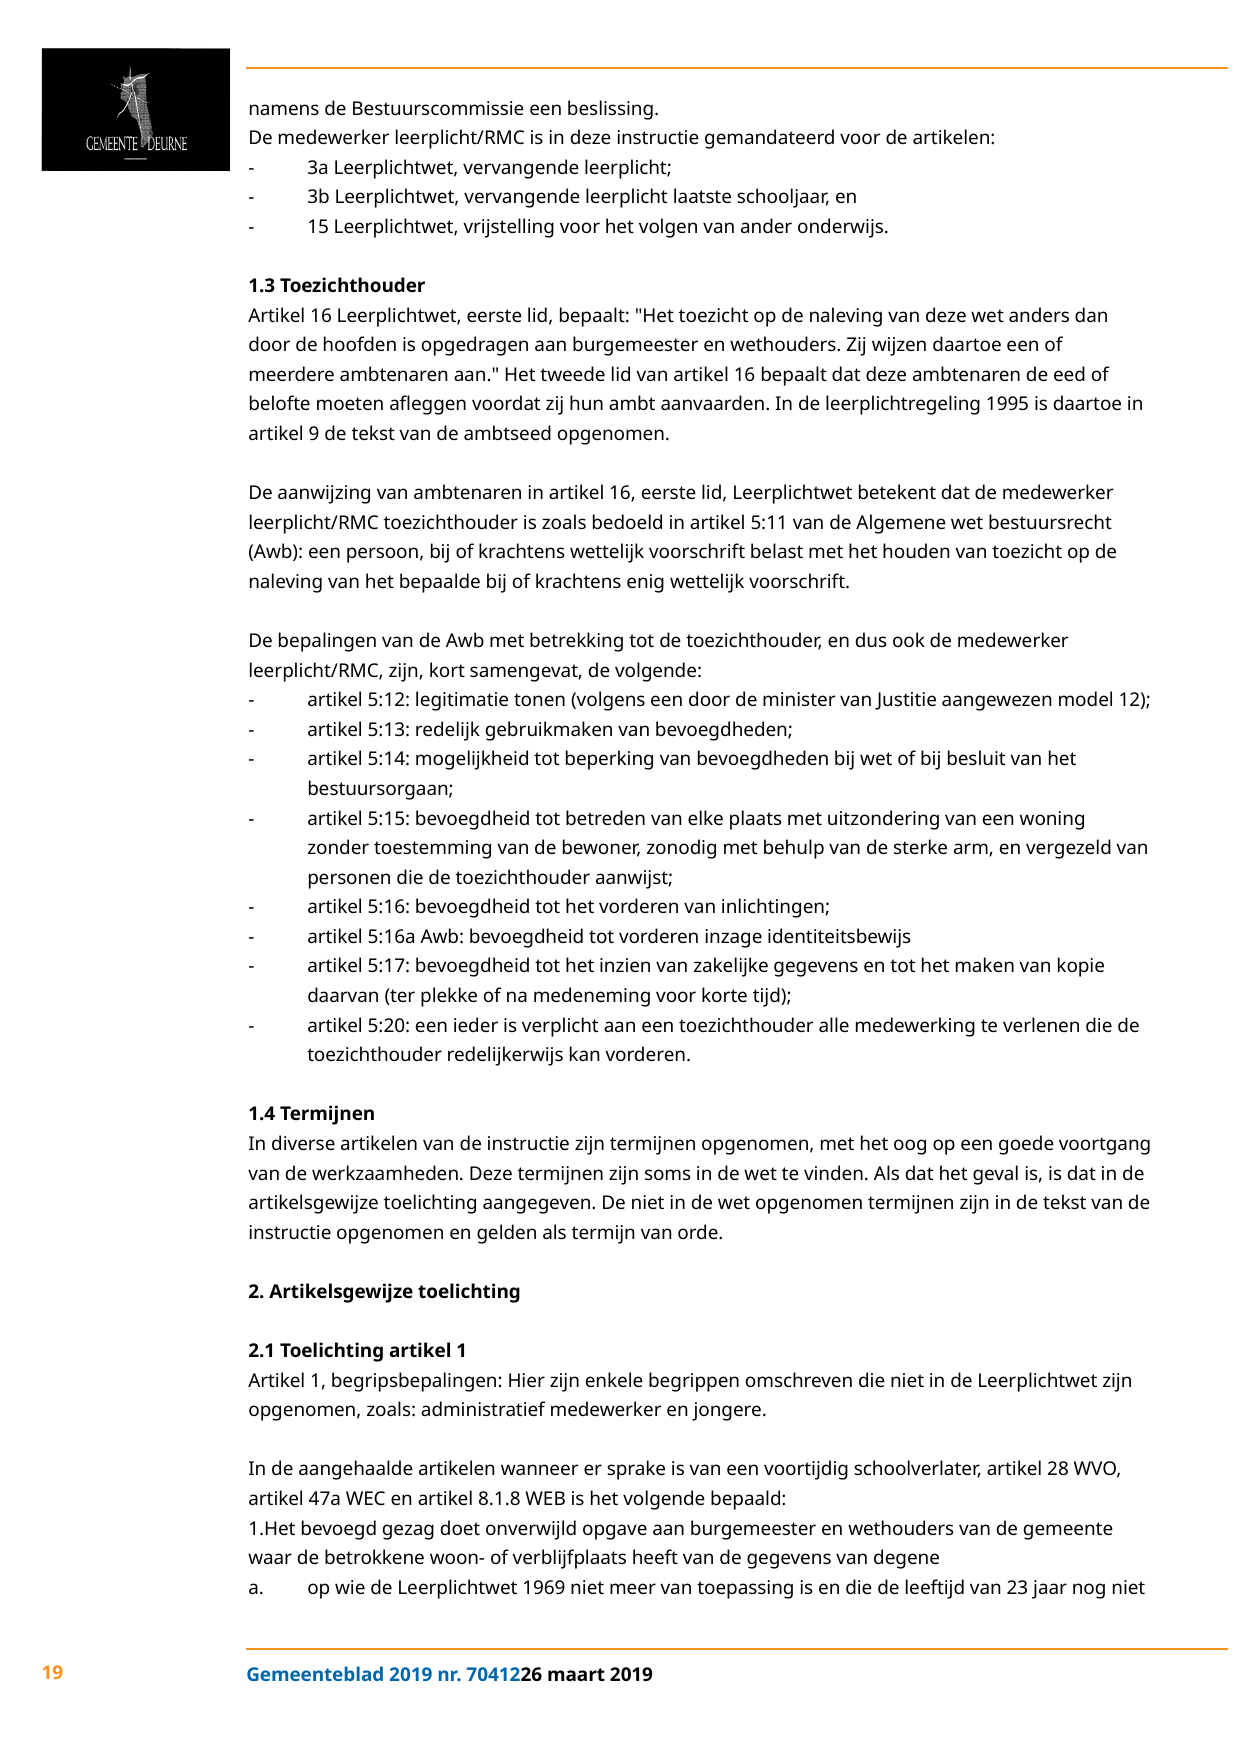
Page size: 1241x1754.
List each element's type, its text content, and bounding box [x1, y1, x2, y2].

list op wie de Leerplichtwet 1969 niet meer van toepassing is en die de leeftijd van 23 jaar nog niet [248, 1574, 1152, 1600]
text In de aangehaalde artikelen wanneer er sprake is van een voortijdig schoolverlater, artikel 28 WVO, artikel 47a WEC en artikel 8.1.8 WEB is het volgende bepaald: [248, 1456, 1152, 1511]
picture [41, 47, 231, 172]
list artikel 5:20: een ieder is verplicht aan een toezichthouder alle medewerking te verlenen die de toezichthouder redelijkerwijs kan vorderen. [248, 1012, 1152, 1067]
text namens de Bestuurscommissie een beslissing. [248, 95, 1152, 121]
text 2. Artikelsgewijze toelichting [248, 1278, 1152, 1304]
text De aanwijzing van ambtenaren in artikel 16, eerste lid, Leerplichtwet betekent dat de medewerker leerplicht/RMC toezichthouder is zoals bedoeld in artikel 5:11 van de Algemene wet bestuursrecht (Awb): een persoon, bij of krachtens wettelijk voorschrift belast met het houden van toezicht op de naleving van het bepaalde bij of krachtens enig wettelijk voorschrift. [248, 479, 1152, 594]
text Artikel 16 Leerplichtwet, eerste lid, bepaalt: "Het toezicht op de naleving van deze wet anders dan door de hoofden is opgedragen aan burgemeester en wethouders. Zij wijzen daartoe een of meerdere ambtenaren aan." Het tweede lid van artikel 16 bepaalt dat deze ambtenaren de eed of belofte moeten afleggen voordat zij hun ambt aanvaarden. In de leerplichtregeling 1995 is daartoe in artikel 9 de tekst van de ambtseed opgenomen. [248, 302, 1152, 446]
list 3a Leerplichtwet, vervangende leerplicht; [248, 154, 1152, 180]
text 1.3 Toezichthouder [248, 272, 1152, 298]
list artikel 5:17: bevoegdheid tot het inzien van zakelijke gegevens en tot het maken van kopie daarvan (ter plekke of na medeneming voor korte tijd); [248, 953, 1152, 1008]
list artikel 5:15: bevoegdheid tot betreden van elke plaats met uitzondering van een woning zonder toestemming van de bewoner, zonodig met behulp van de sterke arm, en vergezeld van personen die de toezichthouder aanwijst; [248, 805, 1152, 890]
text 1.Het bevoegd gezag doet onverwijld opgave aan burgemeester en wethouders van de gemeente waar de betrokkene woon- of verblijfplaats heeft van de gegevens van degene [248, 1515, 1152, 1570]
text 1.4 Termijnen [248, 1101, 1152, 1126]
list artikel 5:12: legitimatie tonen (volgens een door de minister van Justitie aangewezen model 12); [248, 686, 1152, 712]
list artikel 5:16: bevoegdheid tot het vorderen van inlichtingen; [248, 893, 1152, 919]
text 2.1 Toelichting artikel 1 [248, 1337, 1152, 1363]
text In diverse artikelen van de instructie zijn termijnen opgenomen, met het oog op een goede voortgang van de werkzaamheden. Deze termijnen zijn soms in de wet te vinden. Als dat het geval is, is dat in de artikelsgewijze toelichting aangegeven. De niet in de wet opgenomen termijnen zijn in de tekst van de instructie opgenomen en gelden als termijn van orde. [248, 1130, 1152, 1245]
list 15 Leerplichtwet, vrijstelling voor het volgen van ander onderwijs. [248, 213, 1152, 239]
list artikel 5:14: mogelijkheid tot beperking van bevoegdheden bij wet of bij besluit van het bestuursorgaan; [248, 746, 1152, 801]
text De bepalingen van de Awb met betrekking tot de toezichthouder, en dus ook de medewerker leerplicht/RMC, zijn, kort samengevat, de volgende: [248, 627, 1152, 683]
list artikel 5:16a Awb: bevoegdheid tot vorderen inzage identiteitsbewijs [248, 923, 1152, 949]
list artikel 5:13: redelijk gebruikmaken van bevoegdheden; [248, 716, 1152, 742]
text De medewerker leerplicht/RMC is in deze instructie gemandateerd voor de artikelen: [248, 124, 1152, 150]
list 3b Leerplichtwet, vervangende leerplicht laatste schooljaar, en [248, 183, 1152, 209]
text Artikel 1, begripsbepalingen: Hier zijn enkele begrippen omschreven die niet in de Leerplichtwet zijn opgenomen, zoals: administratief medewerker en jongere. [248, 1367, 1152, 1422]
